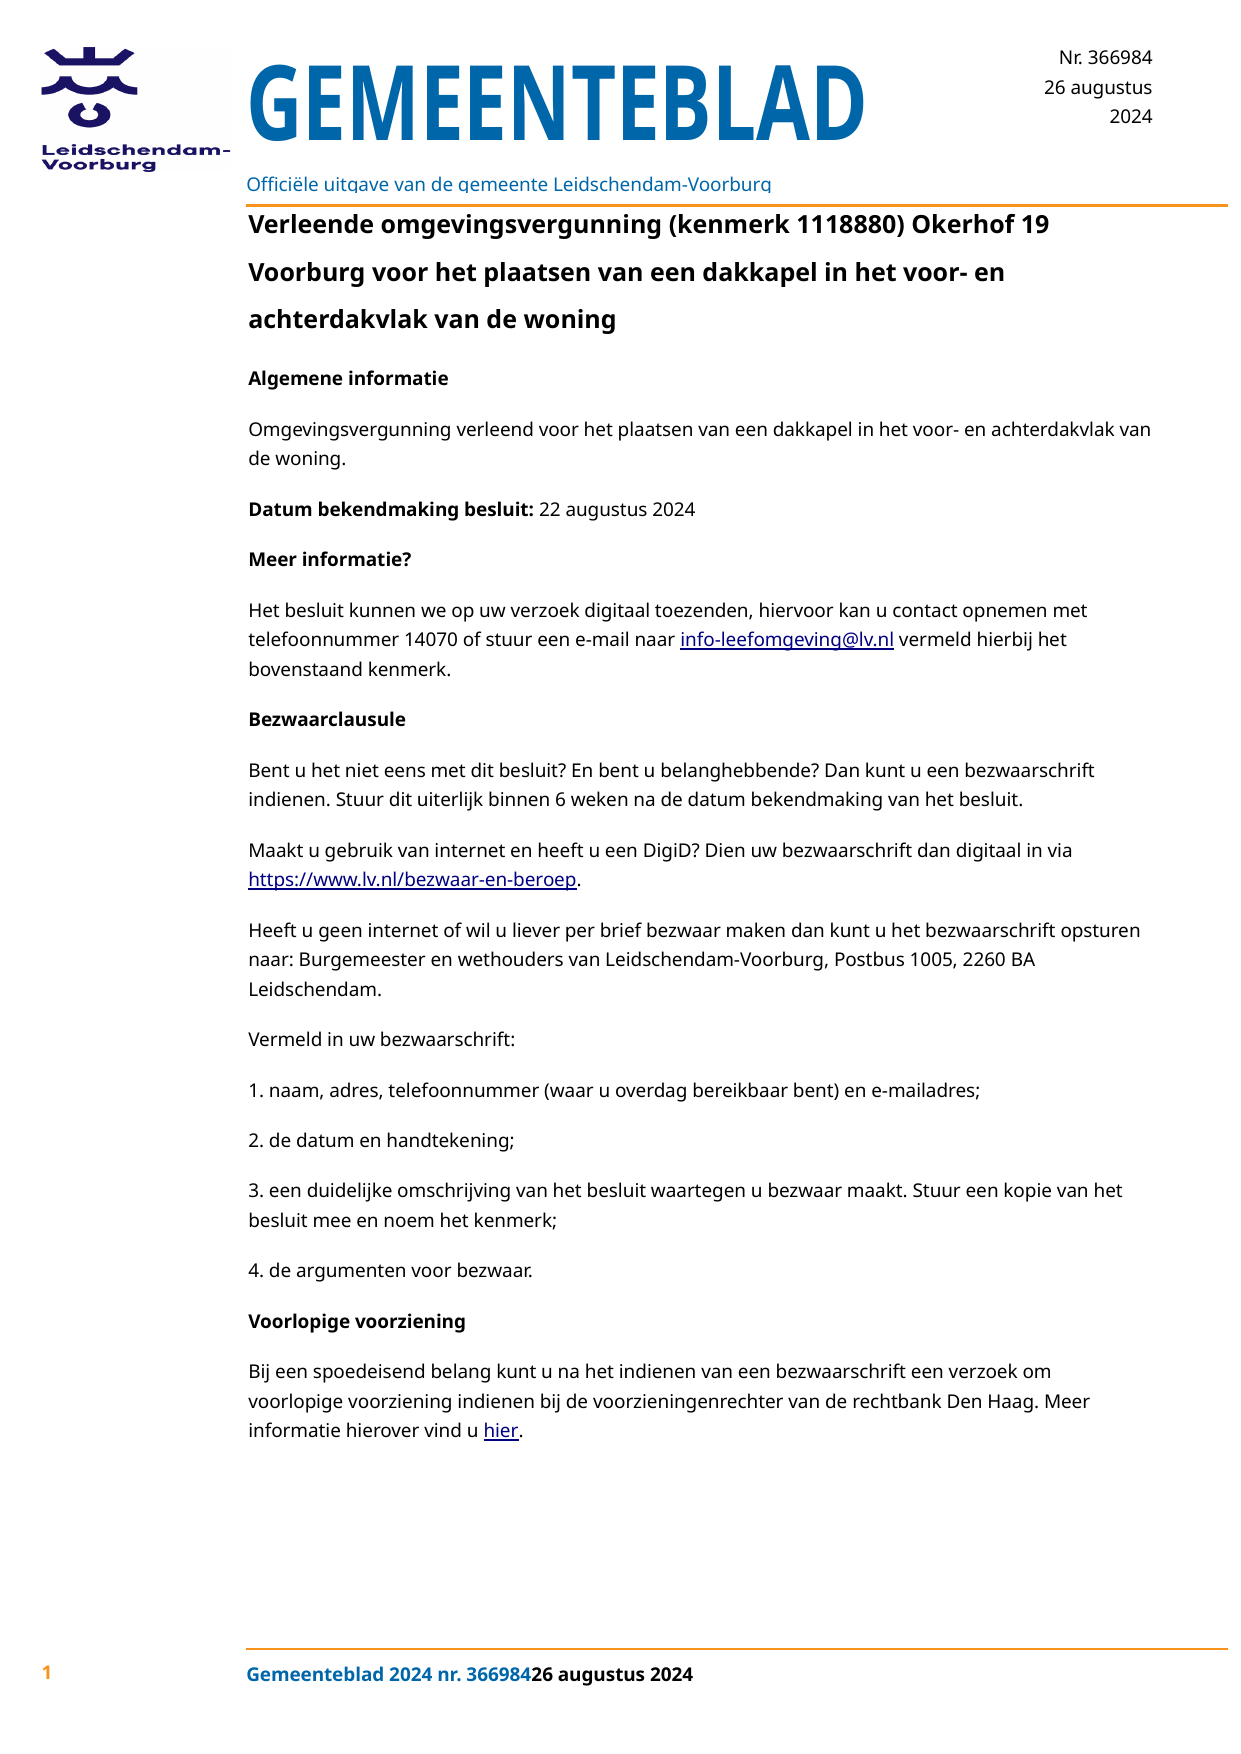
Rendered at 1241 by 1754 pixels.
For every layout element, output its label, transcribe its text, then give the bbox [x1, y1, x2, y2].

text 3. een duidelijke omschrijving van het besluit waartegen u bezwaar maakt. Stuur een kopie van het besluit mee en noem het kenmerk; [248, 1178, 1152, 1233]
text 2. de datum en handtekening; [248, 1127, 1152, 1153]
text Voorlopige voorziening [248, 1308, 1152, 1334]
picture [41, 47, 231, 172]
text Bij een spoedeisend belang kunt u na het indienen van een bezwaarschrift een verzoek om voorlopige voorziening indienen bij de voorzieningenrechter van de rechtbank Den Haag. Meer informatie hierover vind u hier. [248, 1358, 1152, 1443]
text Het besluit kunnen we op uw verzoek digitaal toezenden, hiervoor kan u contact opnemen met telefoonnummer 14070 of stuur een e-mail naar info-leefomgeving@lv.nl vermeld hierbij het bovenstaand kenmerk. [248, 597, 1152, 682]
text 4. de argumenten voor bezwaar. [248, 1258, 1152, 1283]
text Bezwaarclausule [248, 706, 1152, 732]
text Algemene informatie [248, 366, 1152, 391]
text 1. naam, adres, telefoonnummer (waar u overdag bereikbaar bent) en e-mailadres; [248, 1077, 1152, 1102]
text Datum bekendmaking besluit: 22 augustus 2024 [248, 496, 1152, 522]
text Verleende omgevingsvergunning (kenmerk 1118880) Okerhof 19 Voorburg voor het plaatsen van een dakkapel in het voor- en achterdakvlak van de woning [248, 207, 1152, 336]
text Maakt u gebruik van internet en heeft u een DigiD? Dien uw bezwaarschrift dan digitaal in via https://www.lv.nl/bezwaar-en-beroep. [248, 837, 1152, 892]
text Meer informatie? [248, 546, 1152, 572]
text Heeft u geen internet of wil u liever per brief bezwaar maken dan kunt u het bezwaarschrift opsturen naar: Burgemeester en wethouders van Leidschendam-Voorburg, Postbus 1005, 2260 BA Leidschendam. [248, 917, 1152, 1002]
text Omgevingsvergunning verleend voor het plaatsen van een dakkapel in het voor- en achterdakvlak van de woning. [248, 416, 1152, 471]
text Bent u het niet eens met dit besluit? En bent u belanghebbende? Dan kunt u een bezwaarschrift indienen. Stuur dit uiterlijk binnen 6 weken na de datum bekendmaking van het besluit. [248, 757, 1152, 812]
text Vermeld in uw bezwaarschrift: [248, 1026, 1152, 1052]
